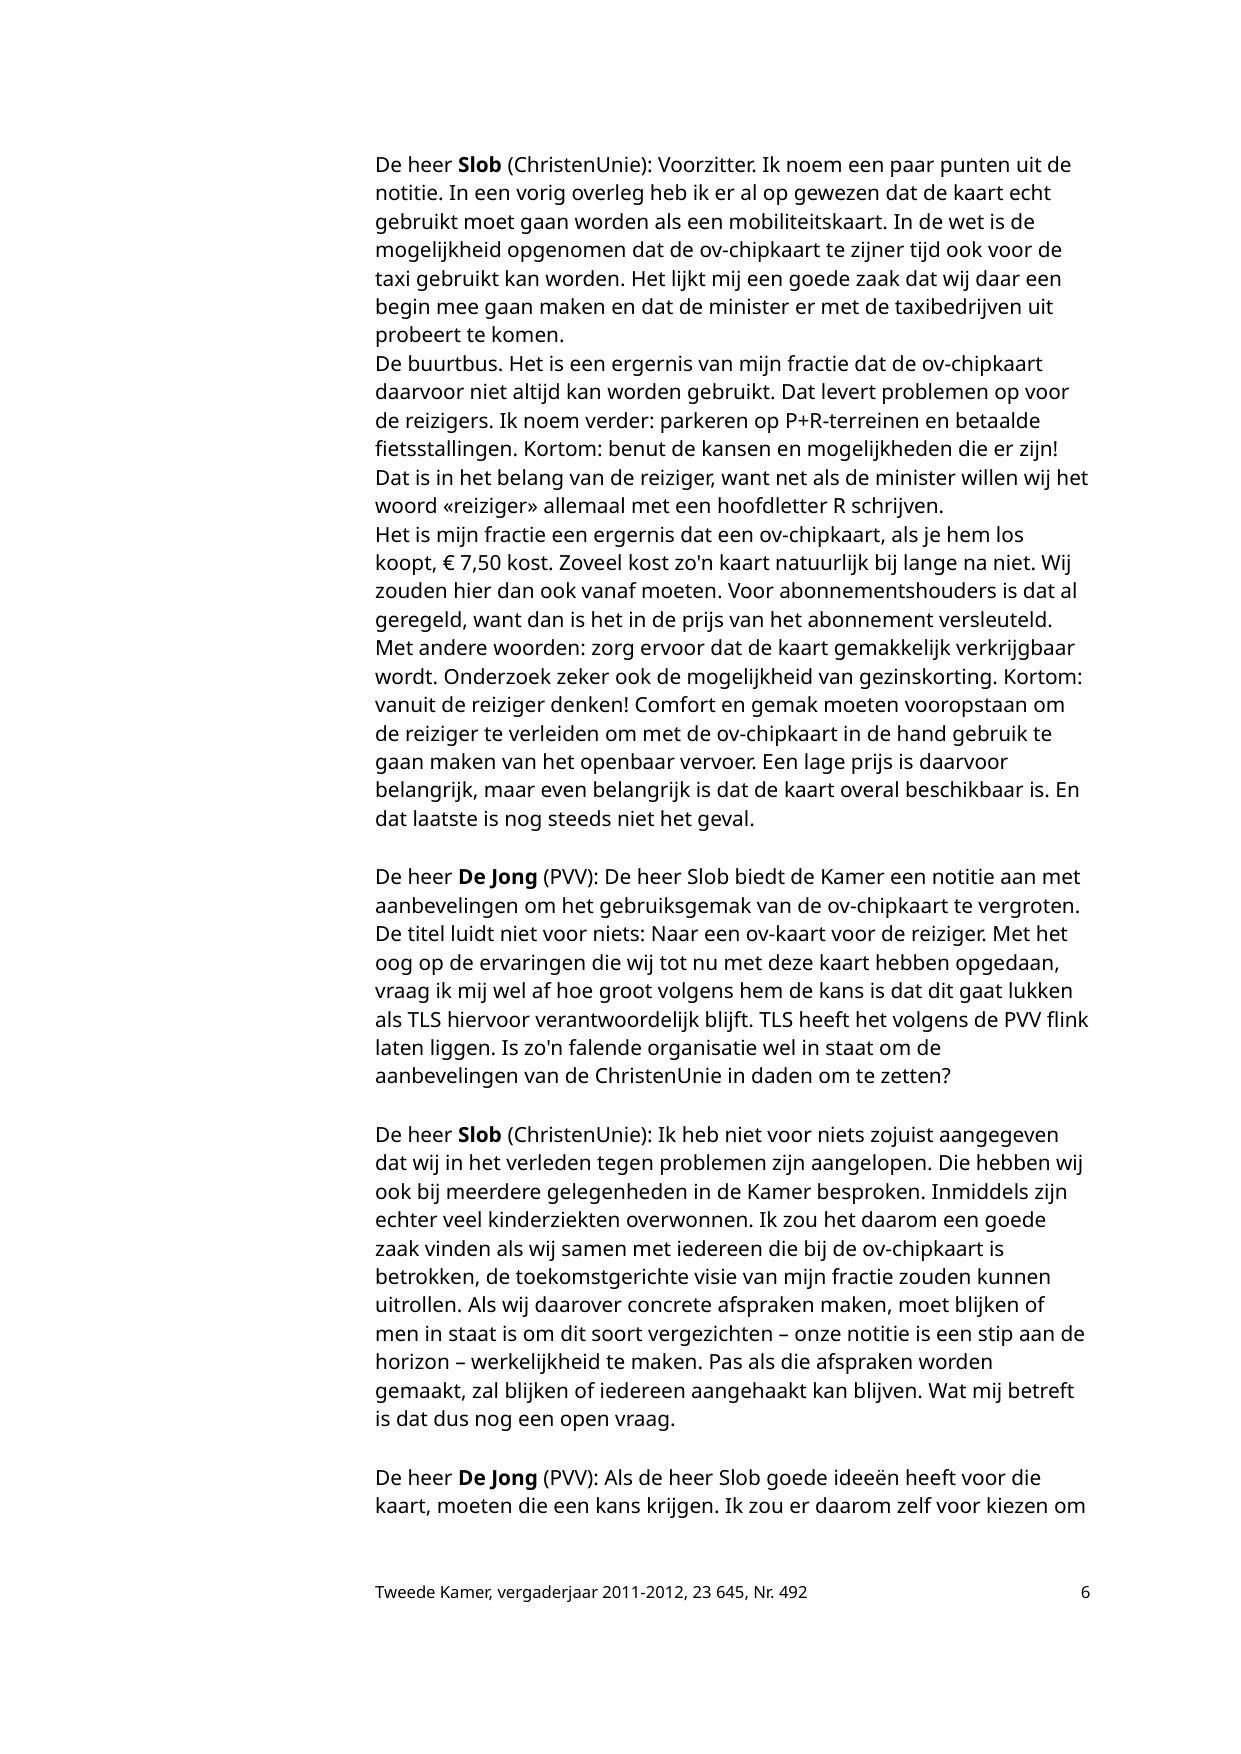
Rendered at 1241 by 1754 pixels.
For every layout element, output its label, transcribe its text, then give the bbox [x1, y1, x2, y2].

text De buurtbus. Het is een ergernis van mijn fractie dat de ov-chipkaart daarvoor niet altijd kan worden gebruikt. Dat levert problemen op voor de reizigers. Ik noem verder: parkeren op P+R-terreinen en betaalde fietsstallingen. Kortom: benut de kansen en mogelijkheden die er zijn! Dat is in het belang van de reiziger, want net als de minister willen wij het woord «reiziger» allemaal met een hoofdletter R schrijven. [375, 349, 1090, 520]
text Het is mijn fractie een ergernis dat een ov-chipkaart, als je hem los koopt, € 7,50 kost. Zoveel kost zo'n kaart natuurlijk bij lange na niet. Wij zouden hier dan ook vanaf moeten. Voor abonnementshouders is dat al geregeld, want dan is het in de prijs van het abonnement versleuteld. Met andere woorden: zorg ervoor dat de kaart gemakkelijk verkrijgbaar wordt. Onderzoek zeker ook de mogelijkheid van gezinskorting. Kortom: vanuit de reiziger denken! Comfort en gemak moeten vooropstaan om de reiziger te verleiden om met de ov-chipkaart in de hand gebruik te gaan maken van het openbaar vervoer. Een lage prijs is daarvoor belangrijk, maar even belangrijk is dat de kaart overal beschikbaar is. En dat laatste is nog steeds niet het geval. [375, 520, 1090, 832]
text De heer De Jong (PVV): De heer Slob biedt de Kamer een notitie aan met aanbevelingen om het gebruiksgemak van de ov-chipkaart te vergroten. De titel luidt niet voor niets: Naar een ov-kaart voor de reiziger. Met het oog op de ervaringen die wij tot nu met deze kaart hebben opgedaan, vraag ik mij wel af hoe groot volgens hem de kans is dat dit gaat lukken als TLS hiervoor verantwoordelijk blijft. TLS heeft het volgens de PVV flink laten liggen. Is zo'n falende organisatie wel in staat om de aanbevelingen van de ChristenUnie in daden om te zetten? [375, 862, 1090, 1090]
text De heer Slob (ChristenUnie): Voorzitter. Ik noem een paar punten uit de notitie. In een vorig overleg heb ik er al op gewezen dat de kaart echt gebruikt moet gaan worden als een mobiliteitskaart. In de wet is de mogelijkheid opgenomen dat de ov-chipkaart te zijner tijd ook voor de taxi gebruikt kan worden. Het lijkt mij een goede zaak dat wij daar een begin mee gaan maken en dat de minister er met de taxibedrijven uit probeert te komen. [375, 150, 1090, 349]
text De heer De Jong (PVV): Als de heer Slob goede ideeën heeft voor die kaart, moeten die een kans krijgen. Ik zou er daarom zelf voor kiezen om [375, 1463, 1090, 1520]
text De heer Slob (ChristenUnie): Ik heb niet voor niets zojuist aangegeven dat wij in het verleden tegen problemen zijn aangelopen. Die hebben wij ook bij meerdere gelegenheden in de Kamer besproken. Inmiddels zijn echter veel kinderziekten overwonnen. Ik zou het daarom een goede zaak vinden als wij samen met iedereen die bij de ov-chipkaart is betrokken, de toekomstgerichte visie van mijn fractie zouden kunnen uitrollen. Als wij daarover concrete afspraken maken, moet blijken of men in staat is om dit soort vergezichten – onze notitie is een stip aan de horizon – werkelijkheid te maken. Pas als die afspraken worden gemaakt, zal blijken of iedereen aangehaakt kan blijven. Wat mij betreft is dat dus nog een open vraag. [375, 1120, 1090, 1433]
